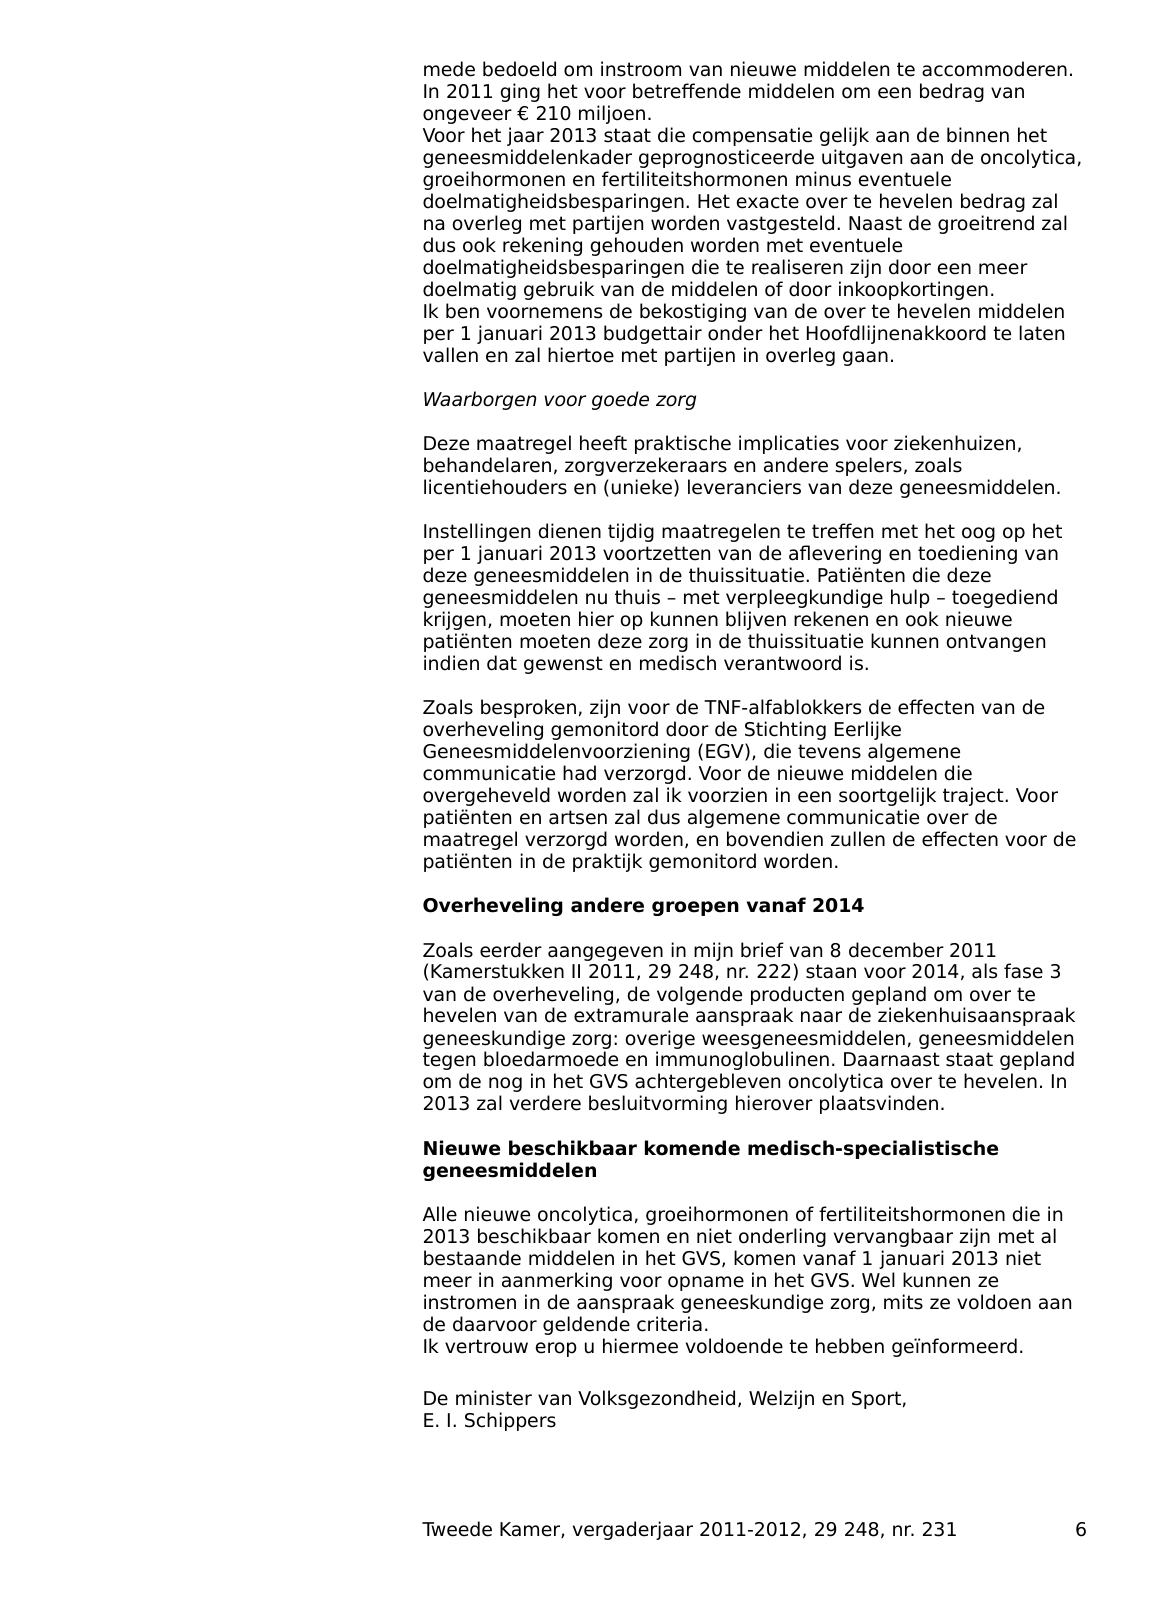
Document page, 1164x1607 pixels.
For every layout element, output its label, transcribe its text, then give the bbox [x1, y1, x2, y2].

subtitle Nieuwe beschikbaar komende medisch-specialistische geneesmiddelen [422, 1137, 1087, 1181]
text Voor het jaar 2013 staat die compensatie gelijk aan de binnen het geneesmiddelenkader geprognosticeerde uitgaven aan de oncolytica, groeihormonen en fertiliteitshormonen minus eventuele doelmatigheidsbesparingen. Het exacte over te hevelen bedrag zal na overleg met partijen worden vastgesteld. Naast de groeitrend zal dus ook rekening gehouden worden met eventuele doelmatigheidsbesparingen die te realiseren zijn door een meer doelmatig gebruik van de middelen of door inkoopkortingen. [422, 125, 1087, 301]
text Deze maatregel heeft praktische implicaties voor ziekenhuizen, behandelaren, zorgverzekeraars en andere spelers, zoals licentiehouders en (unieke) leveranciers van deze geneesmiddelen. [422, 433, 1087, 499]
text Ik ben voornemens de bekostiging van de over te hevelen middelen per 1 januari 2013 budgettair onder het Hoofdlijnenakkoord te laten vallen en zal hiertoe met partijen in overleg gaan. [422, 301, 1087, 367]
text De minister van Volksgezondheid, Welzijn en Sport, E. I. Schippers [422, 1387, 1087, 1431]
text Instellingen dienen tijdig maatregelen te treffen met het oog op het per 1 januari 2013 voortzetten van de aflevering en toediening van deze geneesmiddelen in de thuissituatie. Patiënten die deze geneesmiddelen nu thuis – met verpleegkundige hulp – toegediend krijgen, moeten hier op kunnen blijven rekenen en ook nieuwe patiënten moeten deze zorg in de thuissituatie kunnen ontvangen indien dat gewenst en medisch verantwoord is. [422, 521, 1087, 675]
text Alle nieuwe oncolytica, groeihormonen of fertiliteitshormonen die in 2013 beschikbaar komen en niet onderling vervangbaar zijn met al bestaande middelen in het GVS, komen vanaf 1 januari 2013 niet meer in aanmerking voor opname in het GVS. Wel kunnen ze instromen in de aanspraak geneeskundige zorg, mits ze voldoen aan de daarvoor geldende criteria. [422, 1204, 1087, 1336]
text Ik vertrouw erop u hiermee voldoende te hebben geïnformeerd. [422, 1336, 1087, 1357]
text Zoals besproken, zijn voor de TNF-alfablokkers de effecten van de overheveling gemonitord door de Stichting Eerlijke Geneesmiddelenvoorziening (EGV), die tevens algemene communicatie had verzorgd. Voor de nieuwe middelen die overgeheveld worden zal ik voorzien in een soortgelijk traject. Voor patiënten en artsen zal dus algemene communicatie over de maatregel verzorgd worden, en bovendien zullen de effecten voor de patiënten in de praktijk gemonitord worden. [422, 697, 1087, 873]
text mede bedoeld om instroom van nieuwe middelen te accommoderen. In 2011 ging het voor betreffende middelen om een bedrag van ongeveer € 210 miljoen. [422, 59, 1087, 125]
subtitle Waarborgen voor goede zorg [422, 389, 1087, 411]
text Zoals eerder aangegeven in mijn brief van 8 december 2011 (Kamerstukken II 2011, 29 248, nr. 222) staan voor 2014, als fase 3 van de overheveling, de volgende producten gepland om over te hevelen van de extramurale aanspraak naar de ziekenhuisaanspraak geneeskundige zorg: overige weesgeneesmiddelen, geneesmiddelen tegen bloedarmoede en immunoglobulinen. Daarnaast staat gepland om de nog in het GVS achtergebleven oncolytica over te hevelen. In 2013 zal verdere besluitvorming hierover plaatsvinden. [422, 939, 1087, 1115]
subtitle Overheveling andere groepen vanaf 2014 [422, 895, 1087, 917]
